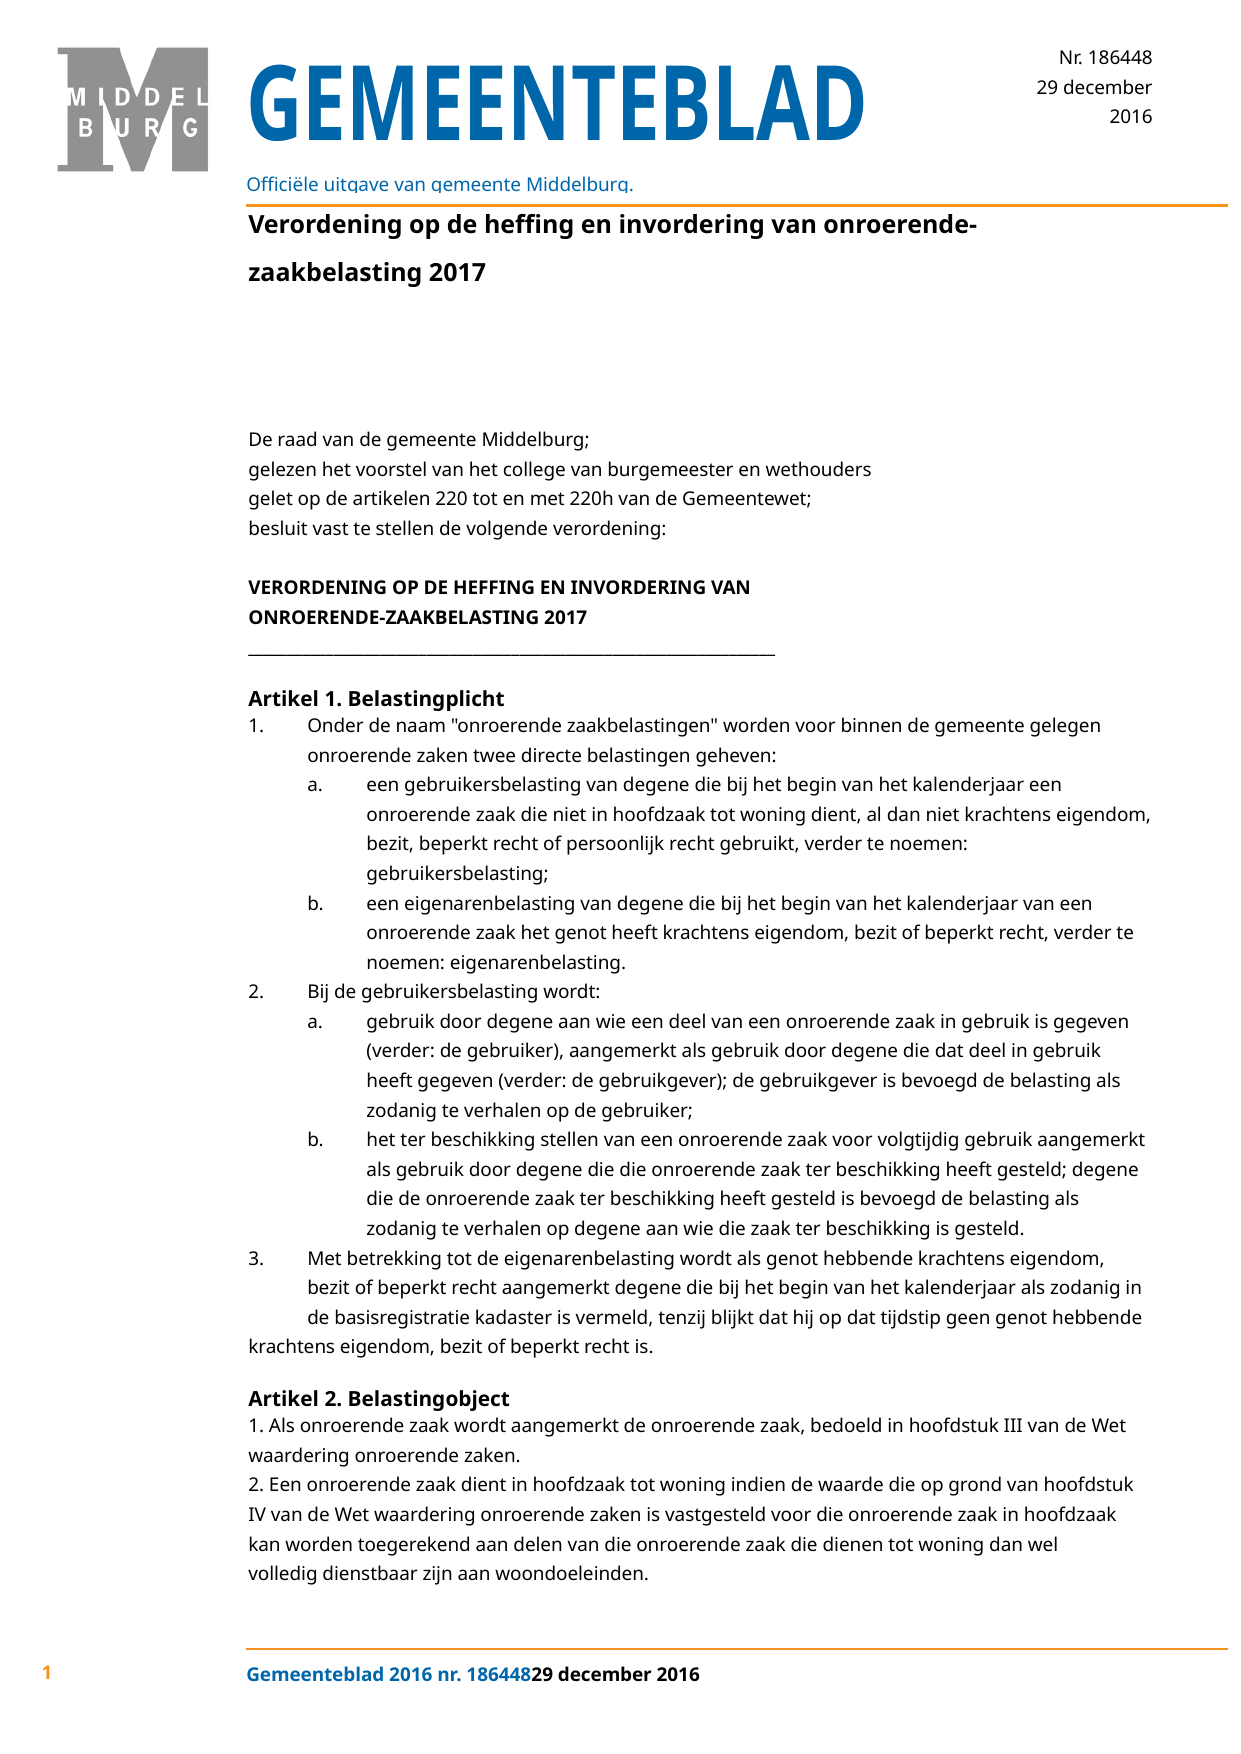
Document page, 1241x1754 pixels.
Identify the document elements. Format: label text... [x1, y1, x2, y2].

list gebruik door degene aan wie een deel van een onroerende zaak in gebruik is gegeven (verder: de gebruiker), aangemerkt als gebruik door degene die dat deel in gebruik heeft gegeven (verder: de gebruikgever); de gebruikgever is bevoegd de belasting als zodanig te verhalen op de gebruiker; [307, 1008, 1152, 1123]
text IV van de Wet waardering onroerende zaken is vastgesteld voor die onroerende zaak in hoofdzaak [248, 1501, 1152, 1527]
text volledig dienstbaar zijn aan woondoeleinden. [248, 1560, 1152, 1586]
text 2. Een onroerende zaak dient in hoofdzaak tot woning indien de waarde die op grond van hoofdstuk [248, 1472, 1152, 1497]
text 1. Als onroerende zaak wordt aangemerkt de onroerende zaak, bedoeld in hoofdstuk III van de Wet [248, 1412, 1152, 1438]
text waardering onroerende zaken. [248, 1442, 1152, 1468]
list Met betrekking tot de eigenarenbelasting wordt als genot hebbende krachtens eigendom, bezit of beperkt recht aangemerkt degene die bij het begin van het kalenderjaar als zodanig in de basisregistratie kadaster is vermeld, tenzij blijkt dat hij op dat tijdstip geen genot hebbende [248, 1245, 1152, 1330]
text Verordening op de heffing en invordering van onroerende-zaakbelasting 2017 [248, 207, 1152, 288]
text ONROERENDE-ZAAKBELASTING 2017 [248, 604, 1152, 629]
text gelezen het voorstel van het college van burgemeester en wethouders [248, 456, 1152, 482]
list het ter beschikking stellen van een onroerende zaak voor volgtijdig gebruik aangemerkt als gebruik door degene die die onroerende zaak ter beschikking heeft gesteld; degene die de onroerende zaak ter beschikking heeft gesteld is bevoegd de belasting als zodanig te verhalen op degene aan wie die zaak ter beschikking is gesteld. [307, 1126, 1152, 1241]
text ____________________________________________________________________ [248, 633, 1152, 659]
text Artikel 2. Belastingobject [248, 1384, 1152, 1412]
text gelet op de artikelen 220 tot en met 220h van de Gemeentewet; [248, 486, 1152, 511]
text De raad van de gemeente Middelburg; [248, 426, 1152, 452]
list een gebruikersbelasting van degene die bij het begin van het kalenderjaar een onroerende zaak die niet in hoofdzaak tot woning dient, al dan niet krachtens eigendom, bezit, beperkt recht of persoonlijk recht gebruikt, verder te noemen: gebruikersbelasting; [307, 771, 1152, 886]
text Artikel 1. Belastingplicht [248, 684, 1152, 712]
list een eigenarenbelasting van degene die bij het begin van het kalenderjaar van een onroerende zaak het genot heeft krachtens eigendom, bezit of beperkt recht, verder te noemen: eigenarenbelasting. [307, 890, 1152, 975]
list Bij de gebruikersbelasting wordt: [248, 978, 1152, 1004]
text besluit vast te stellen de volgende verordening: [248, 515, 1152, 541]
text kan worden toegerekend aan delen van die onroerende zaak die dienen tot woning dan wel [248, 1531, 1152, 1556]
text krachtens eigendom, bezit of beperkt recht is. [248, 1333, 1152, 1359]
list Onder de naam "onroerende zaakbelastingen" worden voor binnen de gemeente gelegen onroerende zaken twee directe belastingen geheven: [248, 712, 1152, 768]
picture [41, 47, 231, 172]
text VERORDENING OP DE HEFFING EN INVORDERING VAN [248, 574, 1152, 600]
